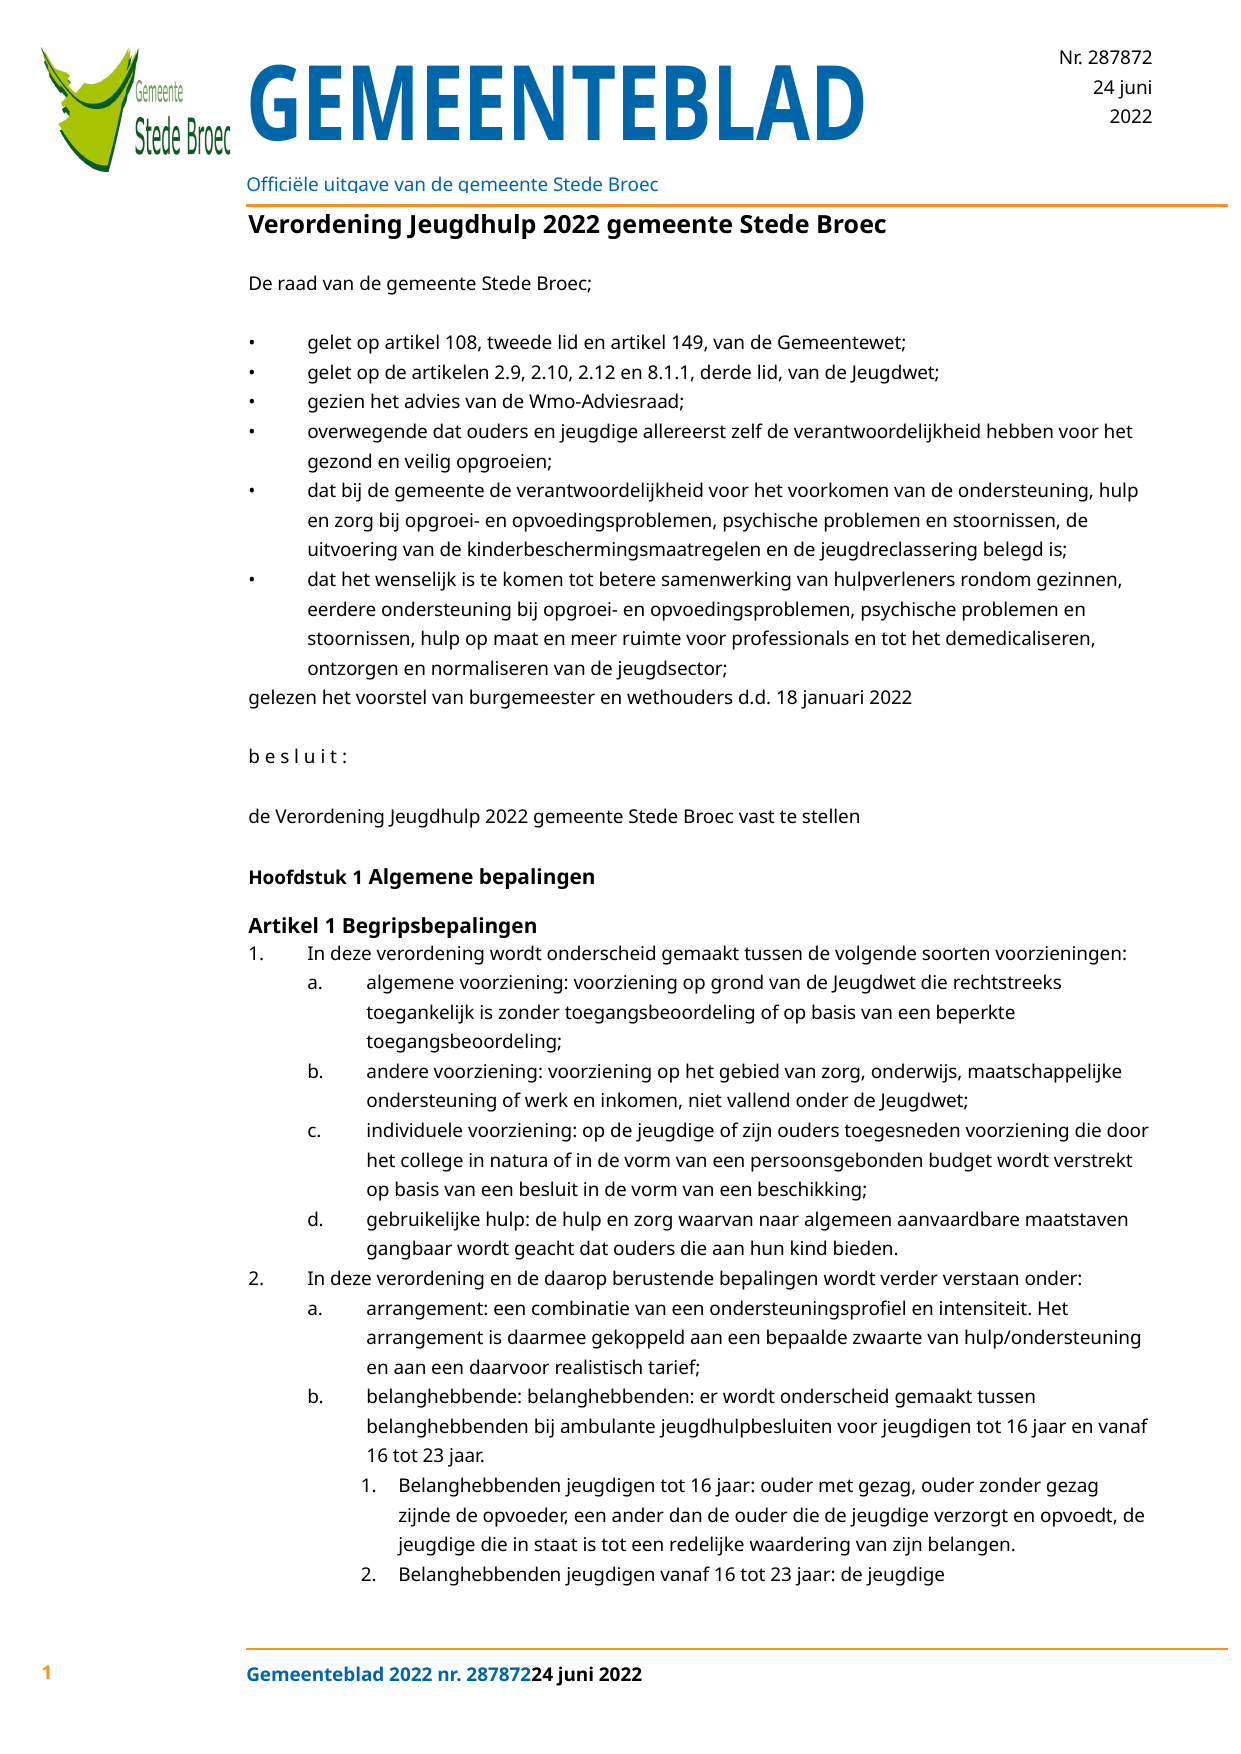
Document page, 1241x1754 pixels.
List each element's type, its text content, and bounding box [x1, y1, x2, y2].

picture [41, 47, 231, 172]
text Hoofdstuk 1 Algemene bepalingen [248, 862, 1152, 890]
text de Verordening Jeugdhulp 2022 gemeente Stede Broec vast te stellen [248, 803, 1152, 828]
list gezien het advies van de Wmo-Adviesraad; [248, 389, 1152, 414]
list dat het wenselijk is te komen tot betere samenwerking van hulpverleners rondom gezinnen, eerdere ondersteuning bij opgroei- en opvoedingsproblemen, psychische problemen en stoornissen, hulp op maat en meer ruimte voor professionals en tot het demedicaliseren, ontzorgen en normaliseren van de jeugdsector; [248, 566, 1152, 681]
list belanghebbende: belanghebbenden: er wordt onderscheid gemaakt tussen belanghebbenden bij ambulante jeugdhulpbesluiten voor jeugdigen tot 16 jaar en vanaf 16 tot 23 jaar. [307, 1383, 1152, 1468]
list In deze verordening en de daarop berustende bepalingen wordt verder verstaan onder: [248, 1265, 1152, 1291]
list dat bij de gemeente de verantwoordelijkheid voor het voorkomen van de ondersteuning, hulp en zorg bij opgroei- en opvoedingsproblemen, psychische problemen en stoornissen, de uitvoering van de kinderbeschermingsmaatregelen en de jeugdreclassering belegd is; [248, 477, 1152, 562]
list individuele voorziening: op de jeugdige of zijn ouders toegesneden voorziening die door het college in natura of in de vorm van een persoonsgebonden budget wordt verstrekt op basis van een besluit in de vorm van een beschikking; [307, 1117, 1152, 1202]
list arrangement: een combinatie van een ondersteuningsprofiel en intensiteit. Het arrangement is daarmee gekoppeld aan een bepaalde zwaarte van hulp/ondersteuning en aan een daarvoor realistisch tarief; [307, 1295, 1152, 1379]
text Artikel 1 Begripsbepalingen [248, 911, 1152, 940]
list algemene voorziening: voorziening op grond van de Jeugdwet die rechtstreeks toegankelijk is zonder toegangsbeoordeling of op basis van een beperkte toegangsbeoordeling; [307, 969, 1152, 1054]
list gelet op de artikelen 2.9, 2.10, 2.12 en 8.1.1, derde lid, van de Jeugdwet; [248, 359, 1152, 385]
text gelezen het voorstel van burgemeester en wethouders d.d. 18 januari 2022 [248, 684, 1152, 710]
list overwegende dat ouders en jeugdige allereerst zelf de verantwoordelijkheid hebben voor het gezond en veilig opgroeien; [248, 418, 1152, 473]
list gelet op artikel 108, tweede lid en artikel 149, van de Gemeentewet; [248, 329, 1152, 355]
list gebruikelijke hulp: de hulp en zorg waarvan naar algemeen aanvaardbare maatstaven gangbaar wordt geacht dat ouders die aan hun kind bieden. [307, 1206, 1152, 1261]
list Belanghebbenden jeugdigen vanaf 16 tot 23 jaar: de jeugdige [361, 1561, 1152, 1587]
list In deze verordening wordt onderscheid gemaakt tussen de volgende soorten voorzieningen: [248, 940, 1152, 965]
list andere voorziening: voorziening op het gebied van zorg, onderwijs, maatschappelijke ondersteuning of werk en inkomen, niet vallend onder de Jeugdwet; [307, 1058, 1152, 1113]
text Verordening Jeugdhulp 2022 gemeente Stede Broec [248, 207, 1152, 241]
text b e s l u i t : [248, 744, 1152, 769]
list Belanghebbenden jeugdigen tot 16 jaar: ouder met gezag, ouder zonder gezag zijnde de opvoeder, een ander dan de ouder die de jeugdige verzorgt en opvoedt, de jeugdige die in staat is tot een redelijke waardering van zijn belangen. [361, 1472, 1152, 1557]
text De raad van de gemeente Stede Broec; [248, 270, 1152, 296]
